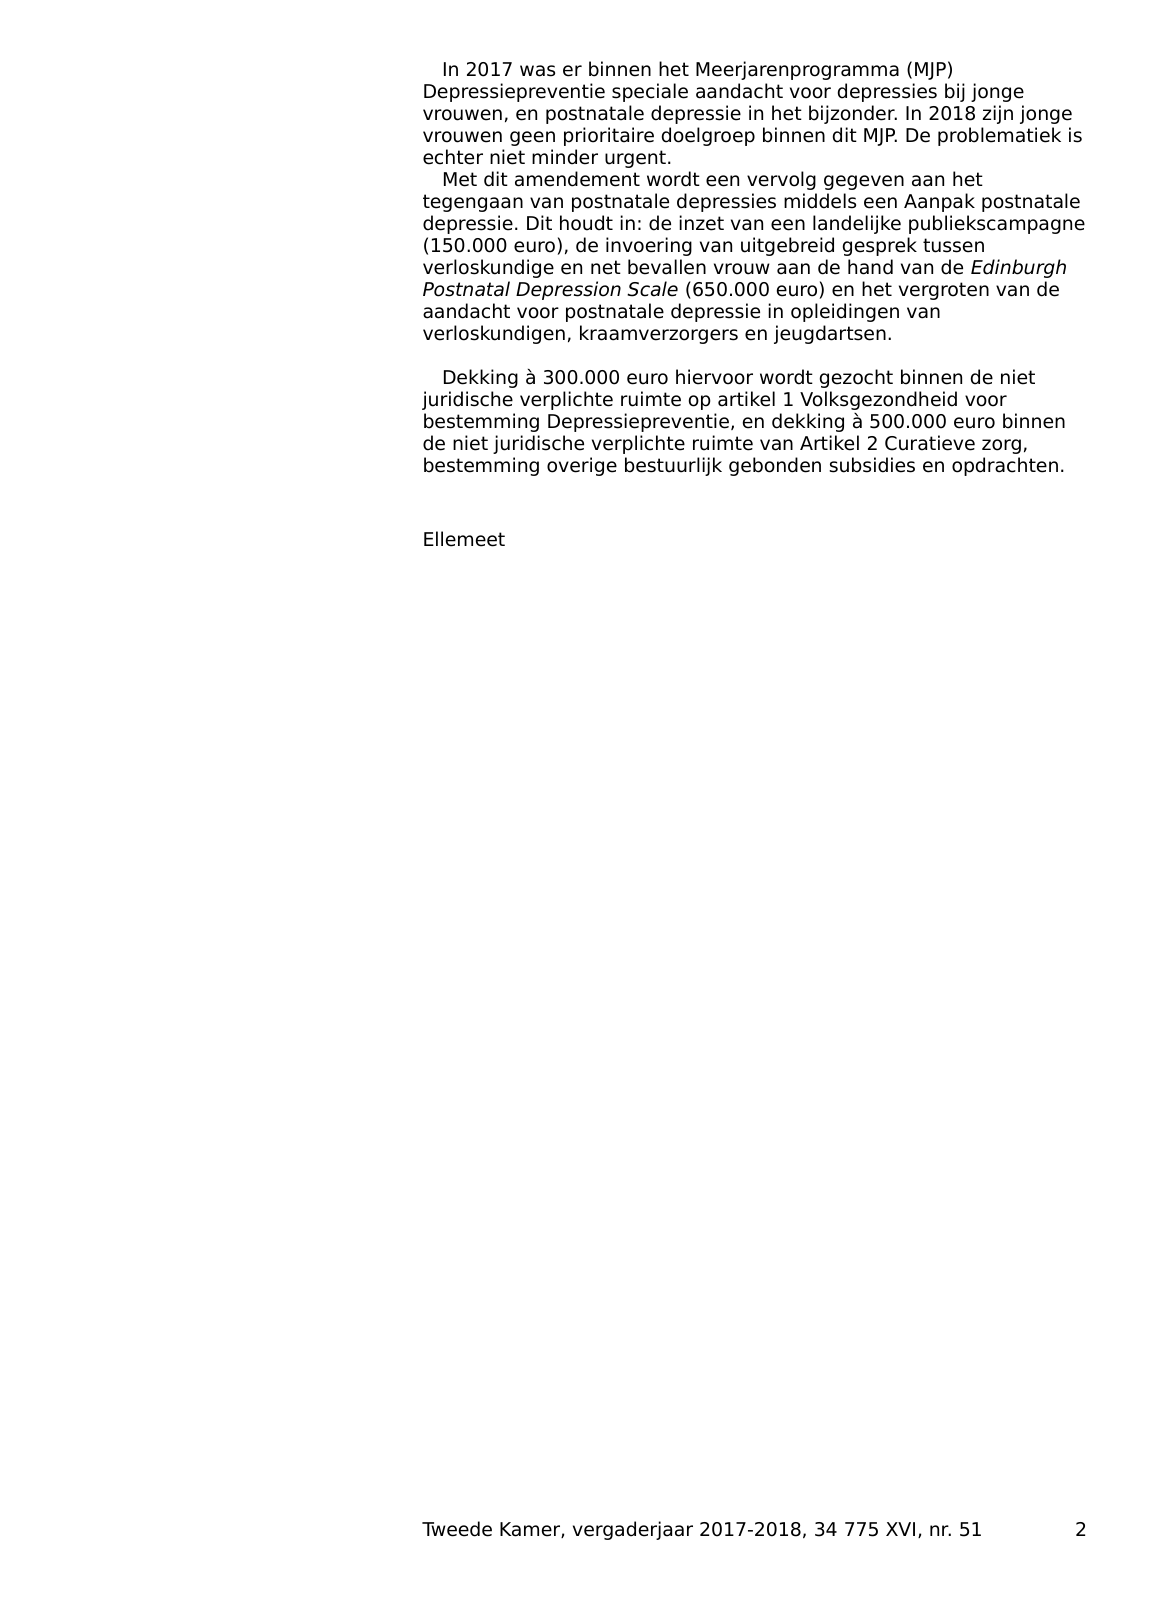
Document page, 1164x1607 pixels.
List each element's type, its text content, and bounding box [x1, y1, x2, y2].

text Dekking à 300.000 euro hiervoor wordt gezocht binnen de niet juridische verplichte ruimte op artikel 1 Volksgezondheid voor bestemming Depressiepreventie, en dekking à 500.000 euro binnen de niet juridische verplichte ruimte van Artikel 2 Curatieve zorg, bestemming overige bestuurlijk gebonden subsidies en opdrachten. [422, 367, 1087, 477]
text Ellemeet [422, 507, 1087, 551]
text Met dit amendement wordt een vervolg gegeven aan het tegengaan van postnatale depressies middels een Aanpak postnatale depressie. Dit houdt in: de inzet van een landelijke publiekscampagne (150.000 euro), de invoering van uitgebreid gesprek tussen verloskundige en net bevallen vrouw aan de hand van de Edinburgh Postnatal Depression Scale (650.000 euro) en het vergroten van de aandacht voor postnatale depressie in opleidingen van verloskundigen, kraamverzorgers en jeugdartsen. [422, 169, 1087, 345]
text In 2017 was er binnen het Meerjarenprogramma (MJP) Depressiepreventie speciale aandacht voor depressies bij jonge vrouwen, en postnatale depressie in het bijzonder. In 2018 zijn jonge vrouwen geen prioritaire doelgroep binnen dit MJP. De problematiek is echter niet minder urgent. [422, 59, 1087, 169]
